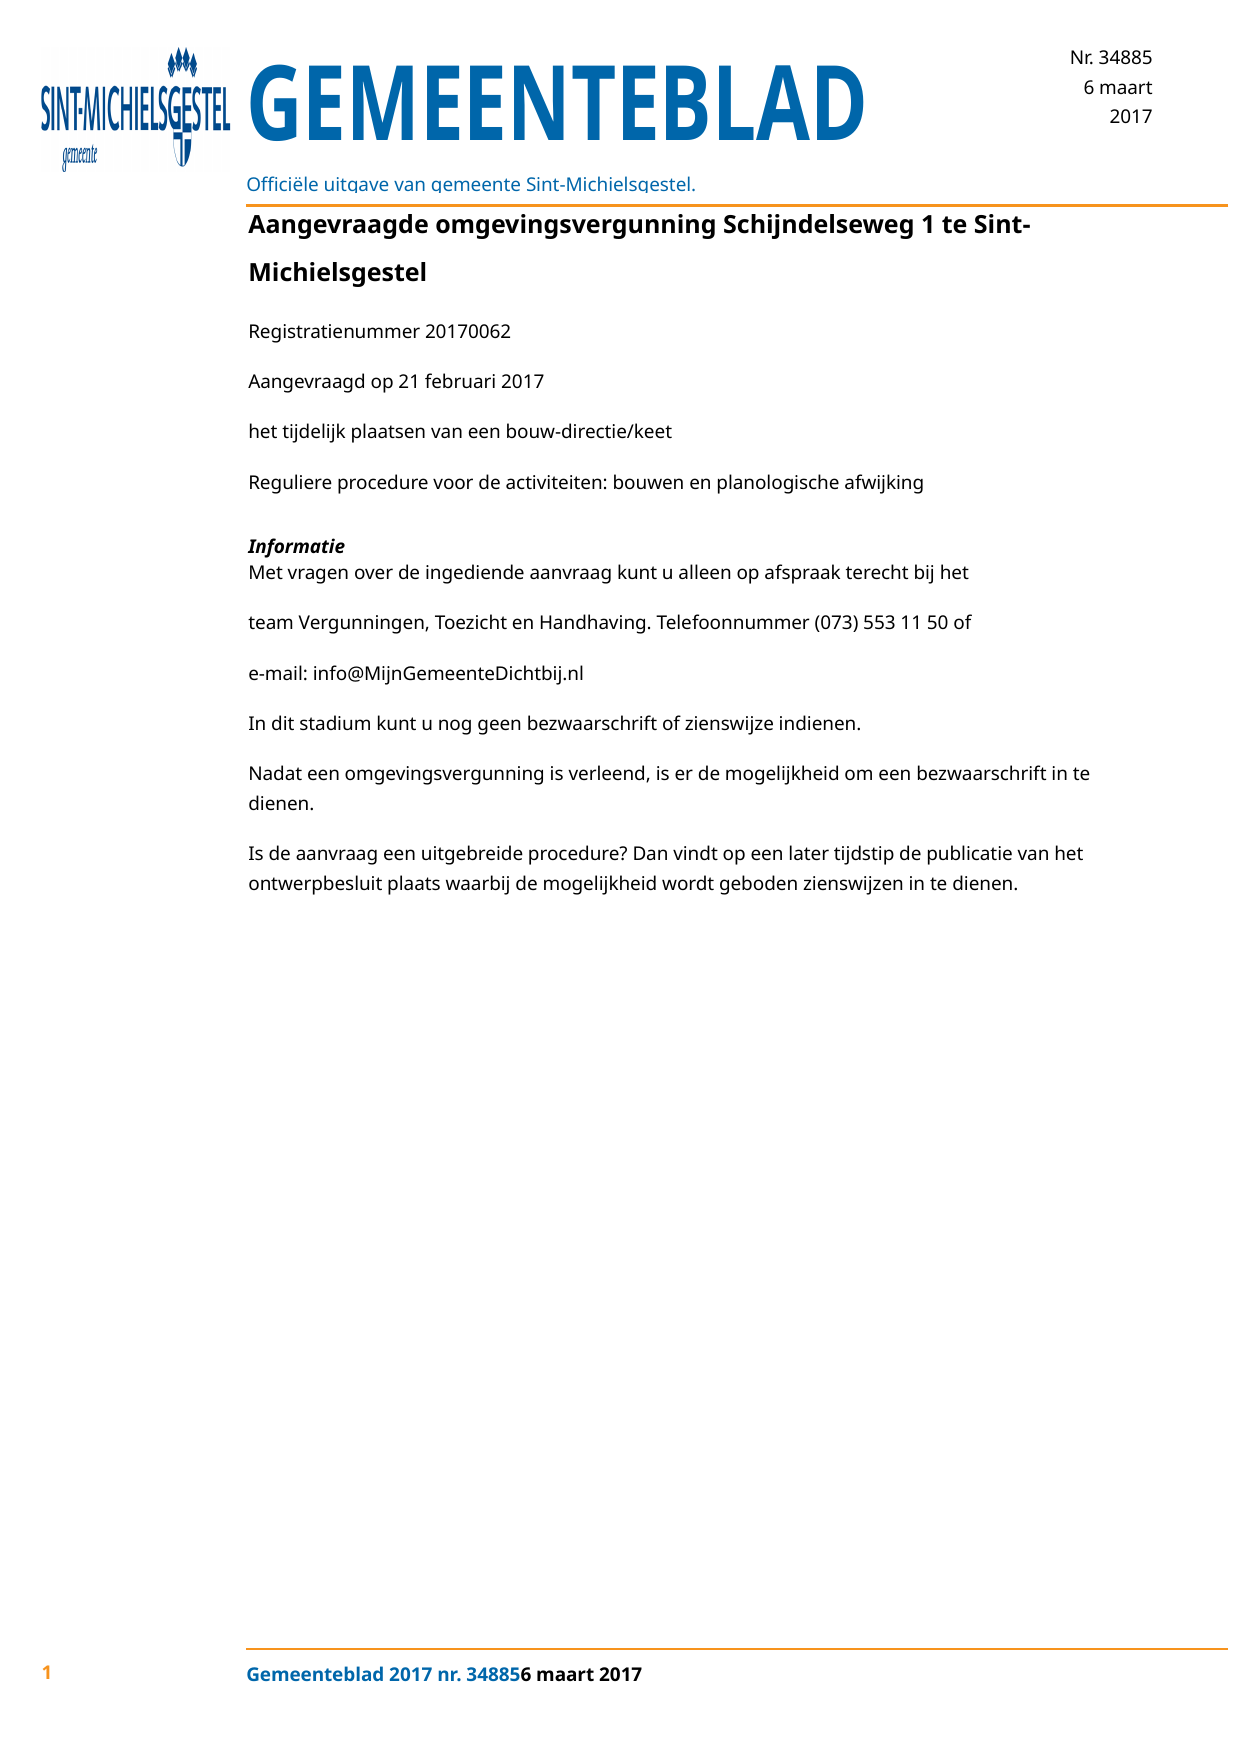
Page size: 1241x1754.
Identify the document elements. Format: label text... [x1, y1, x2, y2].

text Is de aanvraag een uitgebreide procedure? Dan vindt op een later tijdstip de publicatie van het ontwerpbesluit plaats waarbij de mogelijkheid wordt geboden zienswijzen in te dienen. [248, 841, 1152, 896]
text Aangevraagd op 21 februari 2017 [248, 368, 1152, 394]
text Nadat een omgevingsvergunning is verleend, is er de mogelijkheid om een bezwaarschrift in te dienen. [248, 761, 1152, 816]
text Met vragen over de ingediende aanvraag kunt u alleen op afspraak terecht bij het [248, 559, 1152, 584]
text In dit stadium kunt u nog geen bezwaarschrift of zienswijze indienen. [248, 710, 1152, 736]
text team Vergunningen, Toezicht en Handhaving. Telefoonnummer (073) 553 11 50 of [248, 609, 1152, 635]
picture [41, 47, 231, 172]
text Informatie [248, 533, 1152, 559]
text e-mail: info@MijnGemeenteDichtbij.nl [248, 660, 1152, 685]
text Registratienummer 20170062 [248, 318, 1152, 344]
text Aangevraagde omgevingsvergunning Schijndelseweg 1 te Sint-Michielsgestel [248, 207, 1152, 288]
text het tijdelijk plaatsen van een bouw-directie/keet [248, 419, 1152, 444]
text Reguliere procedure voor de activiteiten: bouwen en planologische afwijking [248, 469, 1152, 495]
